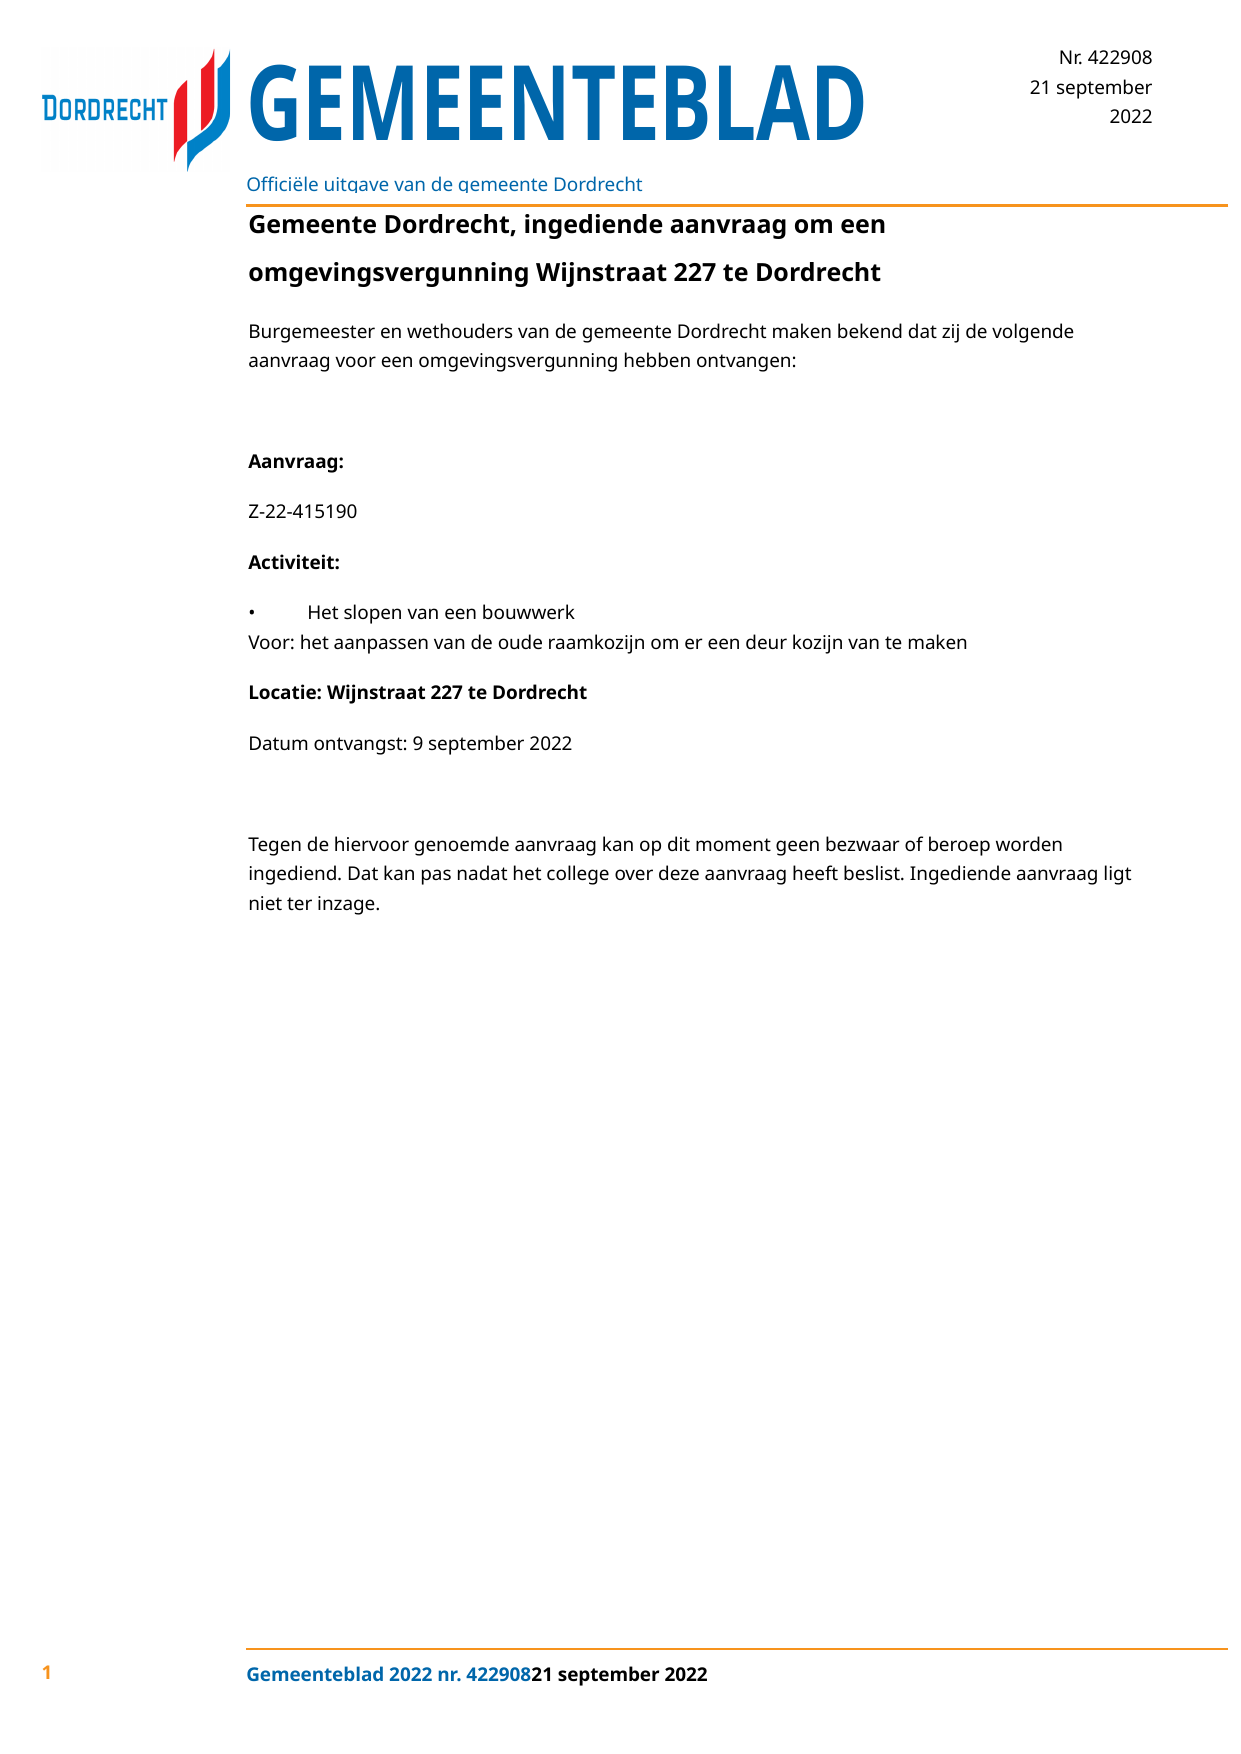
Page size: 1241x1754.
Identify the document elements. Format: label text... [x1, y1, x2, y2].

text Locatie: Wijnstraat 227 te Dordrecht [248, 679, 1152, 705]
picture [41, 47, 231, 172]
text Voor: het aanpassen van de oude raamkozijn om er een deur kozijn van te maken [248, 629, 1152, 655]
text Gemeente Dordrecht, ingediende aanvraag om een omgevingsvergunning Wijnstraat 227 te Dordrecht [248, 207, 1152, 288]
text Tegen de hiervoor genoemde aanvraag kan op dit moment geen bezwaar of beroep worden ingediend. Dat kan pas nadat het college over deze aanvraag heeft beslist. Ingediende aanvraag ligt niet ter inzage. [248, 831, 1152, 916]
list Het slopen van een bouwwerk [248, 599, 1152, 625]
text Activiteit: [248, 549, 1152, 575]
text Aanvraag: [248, 448, 1152, 474]
text Datum ontvangst: 9 september 2022 [248, 730, 1152, 756]
text Z-22-415190 [248, 499, 1152, 524]
text Burgemeester en wethouders van de gemeente Dordrecht maken bekend dat zij de volgende aanvraag voor een omgevingsvergunning hebben ontvangen: [248, 318, 1152, 373]
